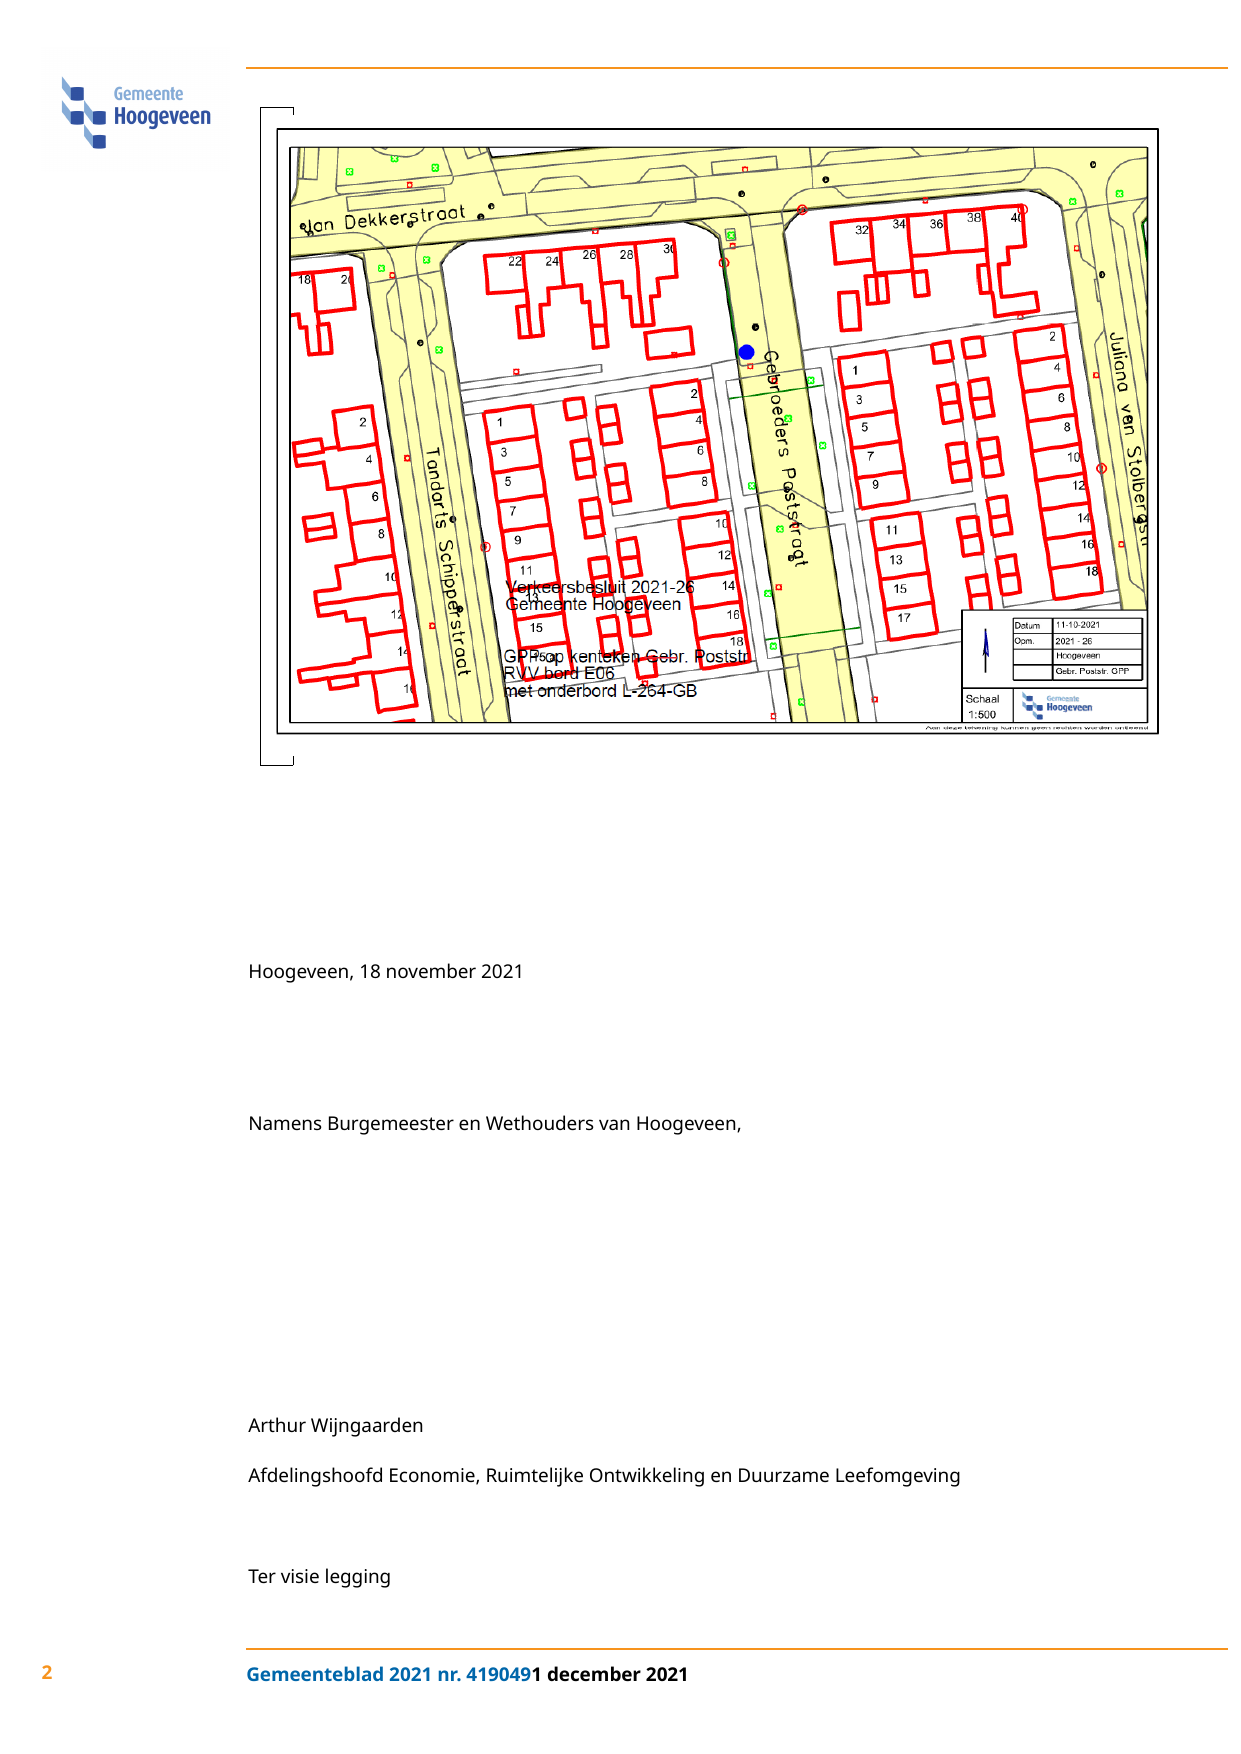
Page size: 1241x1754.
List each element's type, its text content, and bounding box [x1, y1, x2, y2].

text Afdelingshoofd Economie, Ruimtelijke Ontwikkeling en Duurzame Leefomgeving [248, 1463, 1152, 1488]
text Ter visie legging [248, 1563, 1152, 1589]
picture [41, 47, 231, 172]
text Hoogeveen, 18 november 2021 [248, 958, 1152, 984]
picture [268, 115, 1173, 756]
text Namens Burgemeester en Wethouders van Hoogeveen, [248, 1110, 1152, 1135]
text Arthur Wijngaarden [248, 1412, 1152, 1438]
